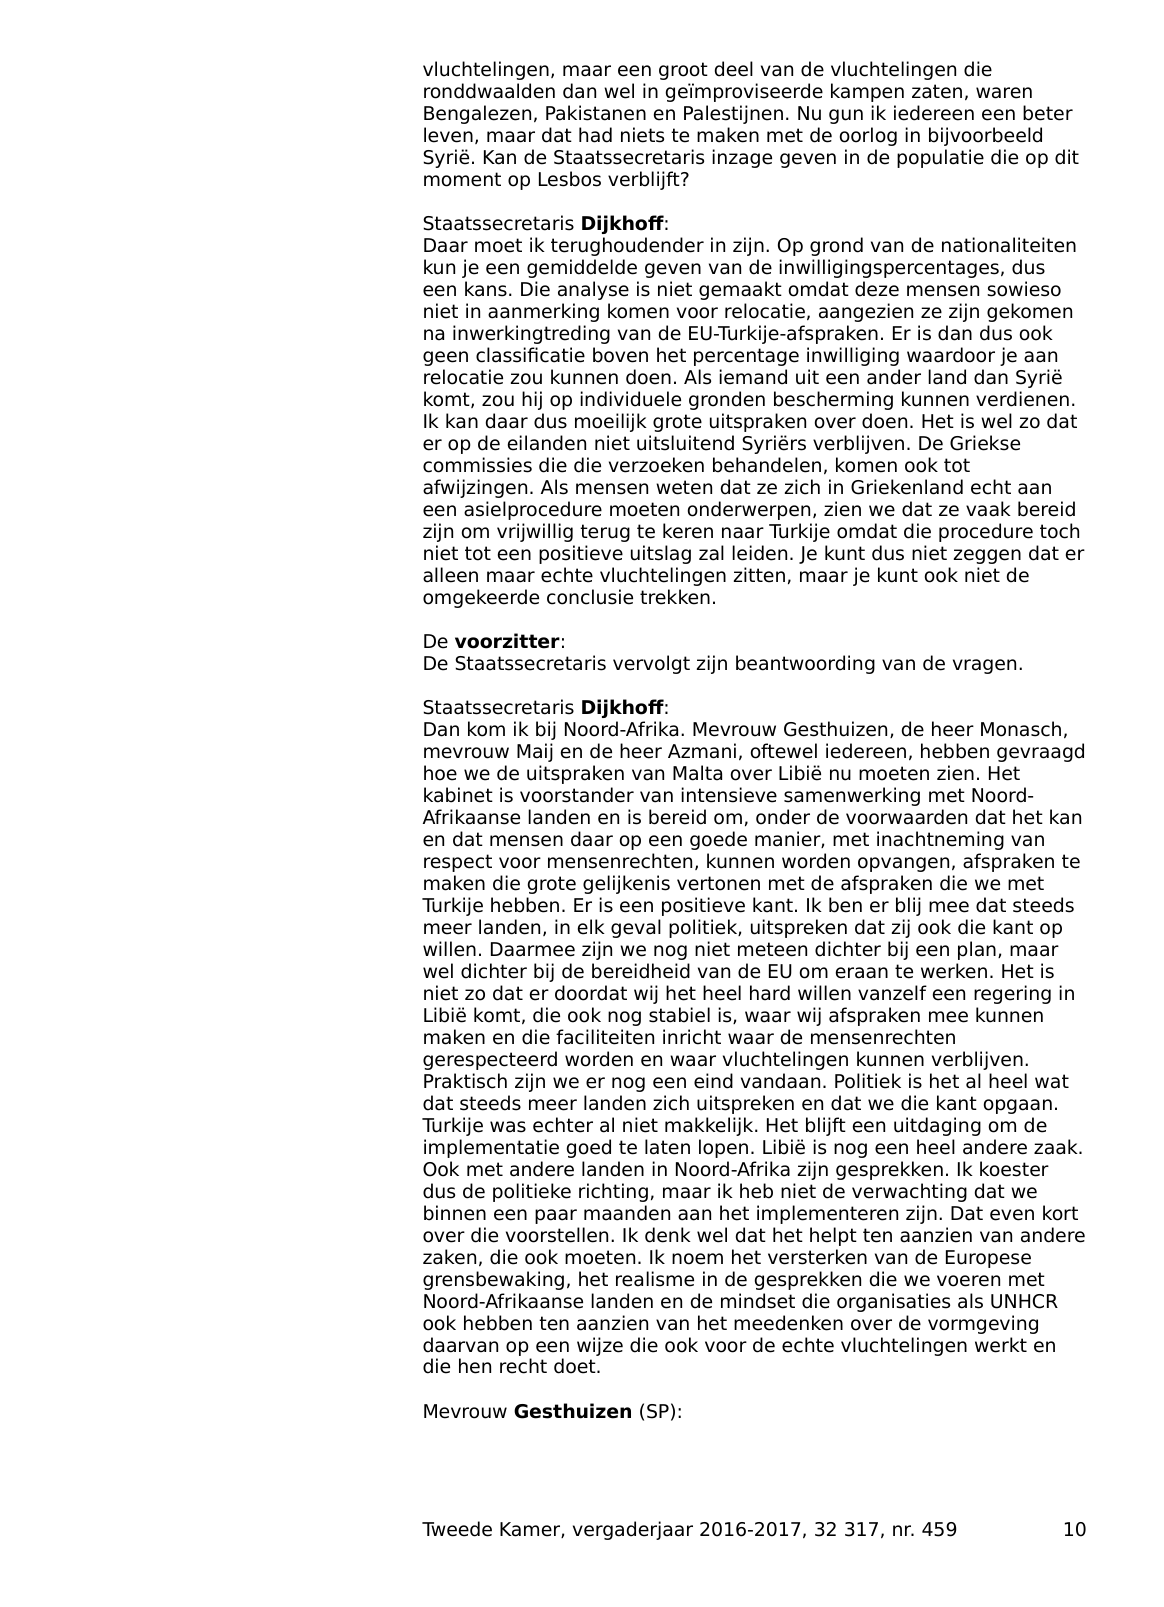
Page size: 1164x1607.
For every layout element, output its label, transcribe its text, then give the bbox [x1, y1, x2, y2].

text Mevrouw Gesthuizen (SP): [422, 1401, 1087, 1423]
text Daar moet ik terughoudender in zijn. Op grond van de nationaliteiten kun je een gemiddelde geven van de inwilligingspercentages, dus een kans. Die analyse is niet gemaakt omdat deze mensen sowieso niet in aanmerking komen voor relocatie, aangezien ze zijn gekomen na inwerkingtreding van de EU-Turkije-afspraken. Er is dan dus ook geen classificatie boven het percentage inwilliging waardoor je aan relocatie zou kunnen doen. Als iemand uit een ander land dan Syrië komt, zou hij op individuele gronden bescherming kunnen verdienen. Ik kan daar dus moeilijk grote uitspraken over doen. Het is wel zo dat er op de eilanden niet uitsluitend Syriërs verblijven. De Griekse commissies die die verzoeken behandelen, komen ook tot afwijzingen. Als mensen weten dat ze zich in Griekenland echt aan een asielprocedure moeten onderwerpen, zien we dat ze vaak bereid zijn om vrijwillig terug te keren naar Turkije omdat die procedure toch niet tot een positieve uitslag zal leiden. Je kunt dus niet zeggen dat er alleen maar echte vluchtelingen zitten, maar je kunt ook niet de omgekeerde conclusie trekken. [422, 235, 1087, 609]
text Staatssecretaris Dijkhoff: [422, 213, 1087, 235]
text De voorzitter: [422, 631, 1087, 653]
text De Staatssecretaris vervolgt zijn beantwoording van de vragen. [422, 653, 1087, 675]
text Staatssecretaris Dijkhoff: [422, 697, 1087, 719]
text vluchtelingen, maar een groot deel van de vluchtelingen die ronddwaalden dan wel in geïmproviseerde kampen zaten, waren Bengalezen, Pakistanen en Palestijnen. Nu gun ik iedereen een beter leven, maar dat had niets te maken met de oorlog in bijvoorbeeld Syrië. Kan de Staatssecretaris inzage geven in de populatie die op dit moment op Lesbos verblijft? [422, 59, 1087, 191]
text Dan kom ik bij Noord-Afrika. Mevrouw Gesthuizen, de heer Monasch, mevrouw Maij en de heer Azmani, oftewel iedereen, hebben gevraagd hoe we de uitspraken van Malta over Libië nu moeten zien. Het kabinet is voorstander van intensieve samenwerking met Noord-Afrikaanse landen en is bereid om, onder de voorwaarden dat het kan en dat mensen daar op een goede manier, met inachtneming van respect voor mensenrechten, kunnen worden opvangen, afspraken te maken die grote gelijkenis vertonen met de afspraken die we met Turkije hebben. Er is een positieve kant. Ik ben er blij mee dat steeds meer landen, in elk geval politiek, uitspreken dat zij ook die kant op willen. Daarmee zijn we nog niet meteen dichter bij een plan, maar wel dichter bij de bereidheid van de EU om eraan te werken. Het is niet zo dat er doordat wij het heel hard willen vanzelf een regering in Libië komt, die ook nog stabiel is, waar wij afspraken mee kunnen maken en die faciliteiten inricht waar de mensenrechten gerespecteerd worden en waar vluchtelingen kunnen verblijven. Praktisch zijn we er nog een eind vandaan. Politiek is het al heel wat dat steeds meer landen zich uitspreken en dat we die kant opgaan. Turkije was echter al niet makkelijk. Het blijft een uitdaging om de implementatie goed te laten lopen. Libië is nog een heel andere zaak. Ook met andere landen in Noord-Afrika zijn gesprekken. Ik koester dus de politieke richting, maar ik heb niet de verwachting dat we binnen een paar maanden aan het implementeren zijn. Dat even kort over die voorstellen. Ik denk wel dat het helpt ten aanzien van andere zaken, die ook moeten. Ik noem het versterken van de Europese grensbewaking, het realisme in de gesprekken die we voeren met Noord-Afrikaanse landen en de mindset die organisaties als UNHCR ook hebben ten aanzien van het meedenken over de vormgeving daarvan op een wijze die ook voor de echte vluchtelingen werkt en die hen recht doet. [422, 719, 1087, 1378]
